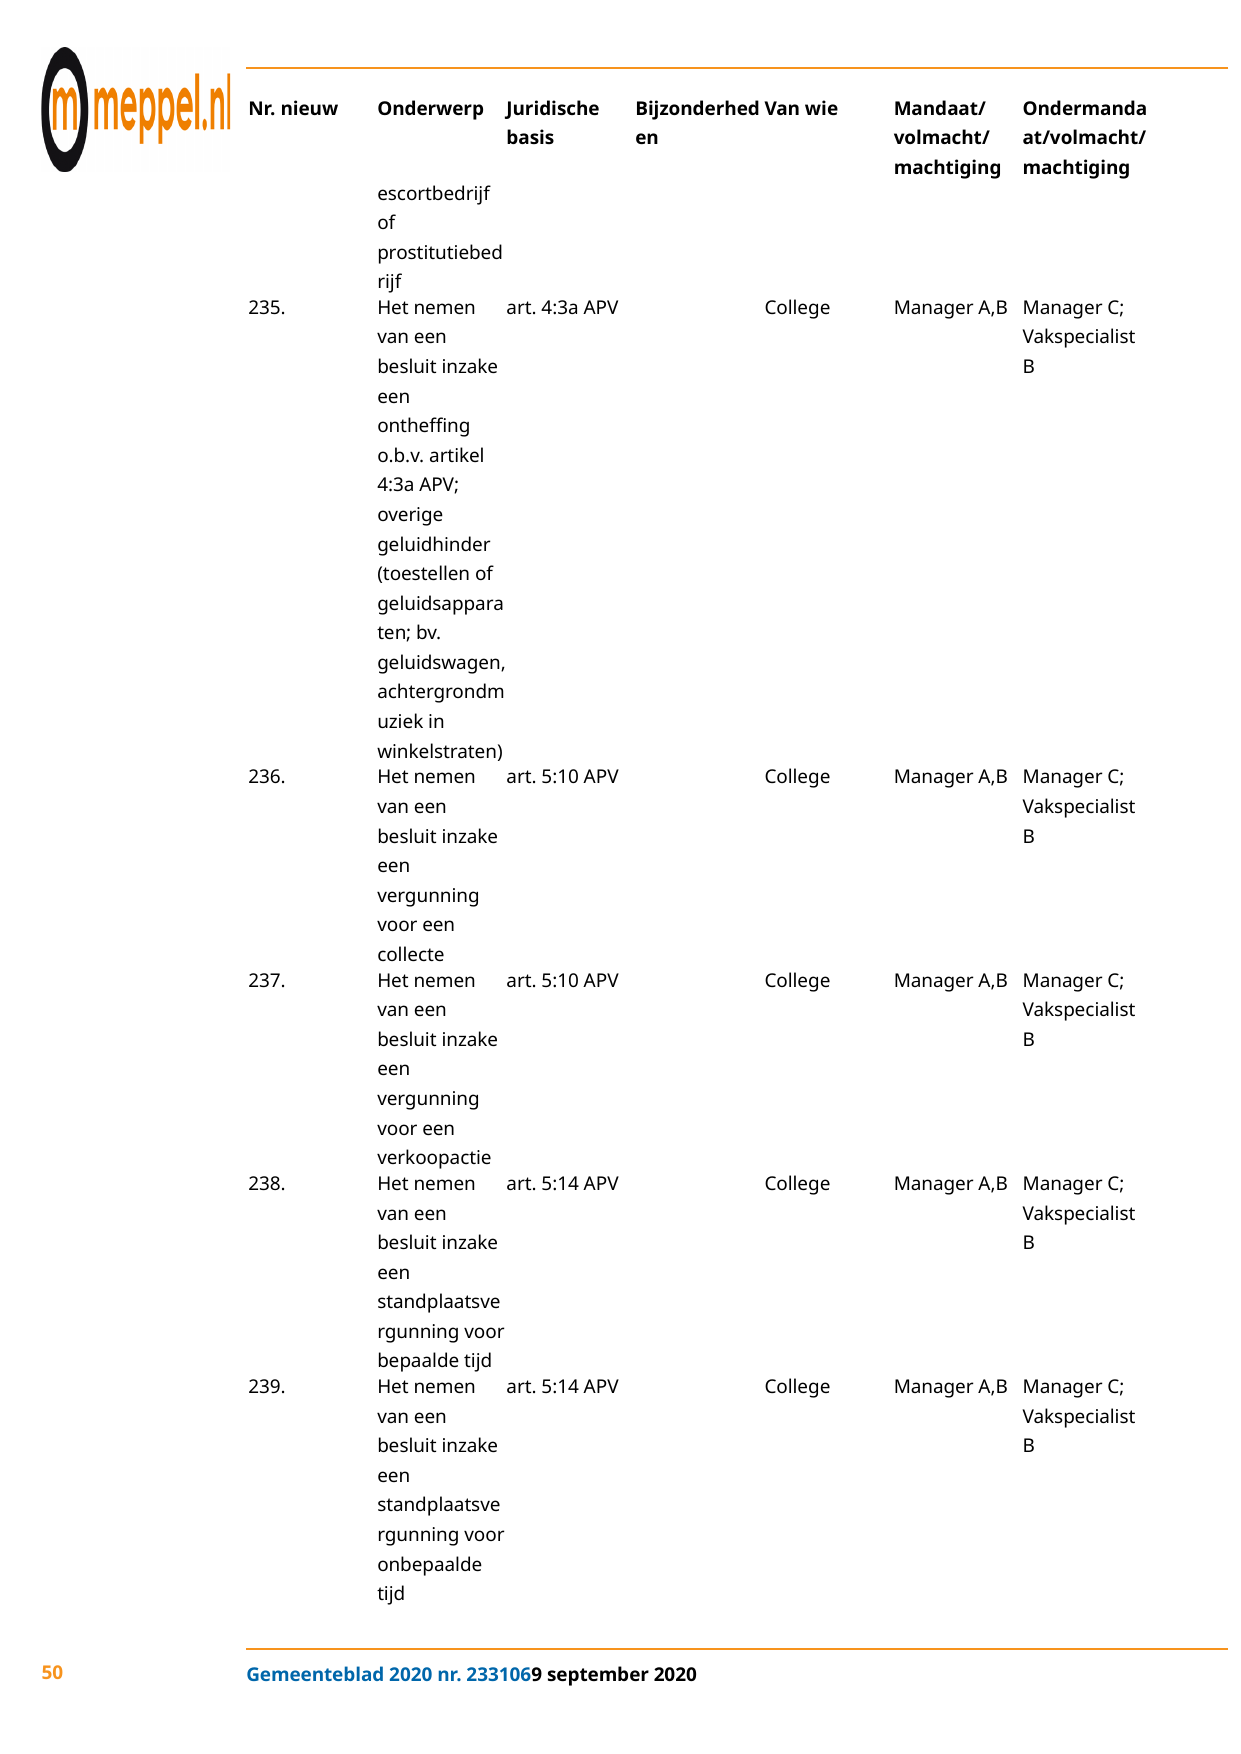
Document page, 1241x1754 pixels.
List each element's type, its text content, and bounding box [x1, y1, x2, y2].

table_cell art. 5:14 APV [506, 1170, 635, 1373]
table_cell Het nemen van een besluit inzake een vergunning voor een verkoopactie [377, 967, 506, 1170]
table_cell Manager A,B [894, 967, 1022, 1170]
table_cell escortbedrijf of prostitutiebedrijf [377, 180, 506, 294]
table_cell College [764, 967, 893, 1170]
table_header Bijzonderheden [635, 95, 764, 180]
table_cell [894, 180, 1022, 294]
table_cell Manager C; Vakspecialist B [1023, 1373, 1152, 1606]
table_cell [635, 294, 764, 764]
table_cell College [764, 294, 893, 764]
table_cell Manager C; Vakspecialist B [1023, 294, 1152, 764]
table_cell [248, 1373, 377, 1606]
table_cell [635, 1170, 764, 1373]
table_cell art. 4:3a APV [506, 294, 635, 764]
table_cell College [764, 1373, 893, 1606]
table_cell Manager A,B [894, 294, 1022, 764]
table_cell [248, 294, 377, 764]
table_header Onderwerp [377, 95, 506, 180]
table_cell art. 5:14 APV [506, 1373, 635, 1606]
table_cell College [764, 764, 893, 967]
table_cell Manager A,B [894, 1373, 1022, 1606]
table_cell Het nemen van een besluit inzake een ontheffing o.b.v. artikel 4:3a APV; overige geluidhinder (toestellen of geluidsapparaten; bv. geluidswagen, achtergrondmuziek in winkelstraten) [377, 294, 506, 764]
table_cell [248, 764, 377, 967]
table_cell [248, 1170, 377, 1373]
table_cell art. 5:10 APV [506, 967, 635, 1170]
table_cell [248, 967, 377, 1170]
table_cell [764, 180, 893, 294]
table_cell [1023, 180, 1152, 294]
table_cell [635, 764, 764, 967]
table_cell Het nemen van een besluit inzake een standplaatsvergunning voor onbepaalde tijd [377, 1373, 506, 1606]
table_cell Het nemen van een besluit inzake een standplaatsvergunning voor bepaalde tijd [377, 1170, 506, 1373]
table_cell Manager A,B [894, 1170, 1022, 1373]
table_header Nr. nieuw [248, 95, 377, 180]
table_cell College [764, 1170, 893, 1373]
table_cell art. 5:10 APV [506, 764, 635, 967]
table_cell [248, 180, 377, 294]
picture [41, 47, 231, 172]
table_cell Manager C; Vakspecialist B [1023, 967, 1152, 1170]
table_cell Manager A,B [894, 764, 1022, 967]
table_cell [635, 967, 764, 1170]
table_cell Manager C; Vakspecialist B [1023, 1170, 1152, 1373]
table_header Van wie [764, 95, 893, 180]
table_cell [506, 180, 635, 294]
table_header Juridische basis [506, 95, 635, 180]
table_header Mandaat/volmacht/machtiging [894, 95, 1022, 180]
table_cell [635, 1373, 764, 1606]
table_cell [635, 180, 764, 294]
table_cell Het nemen van een besluit inzake een vergunning voor een collecte [377, 764, 506, 967]
table_header Ondermandaat/volmacht/ machtiging [1023, 95, 1152, 180]
table_cell Manager C; Vakspecialist B [1023, 764, 1152, 967]
